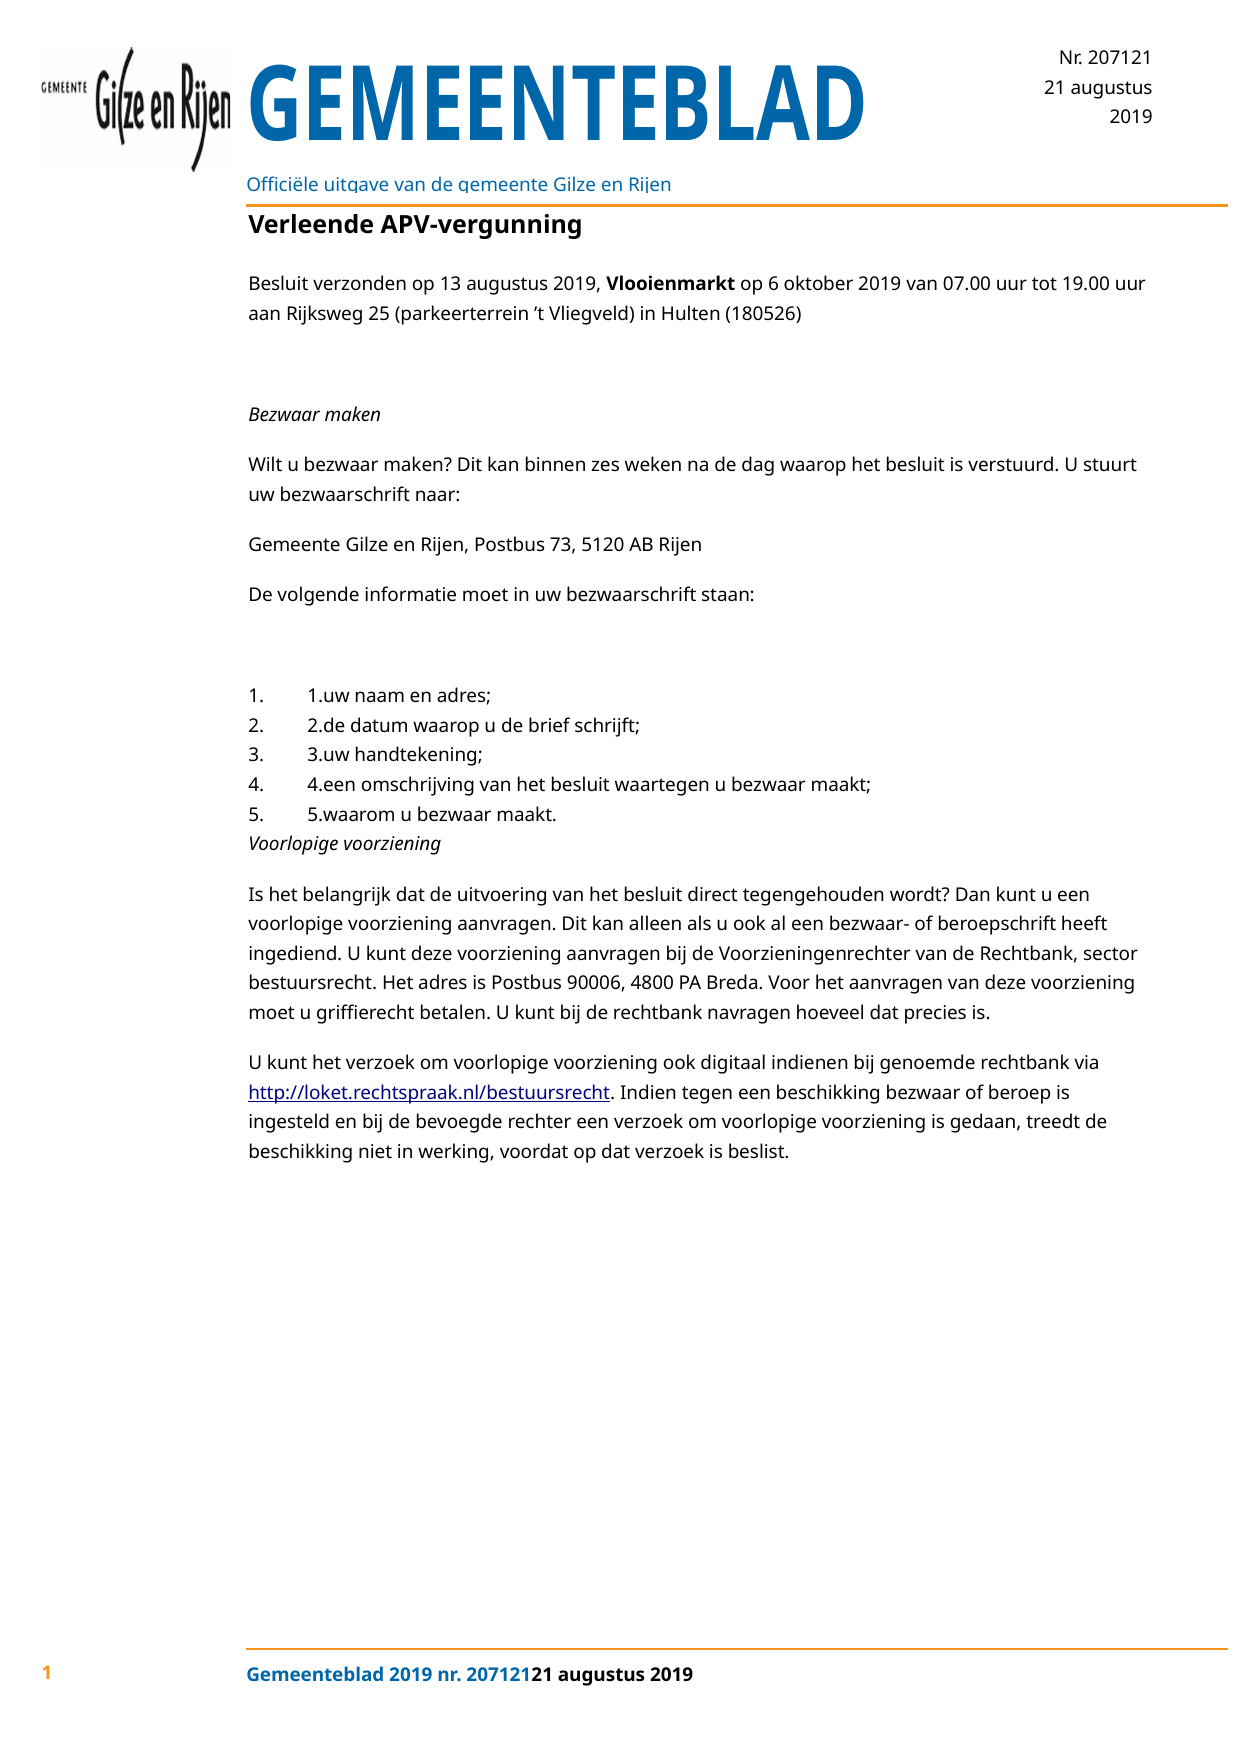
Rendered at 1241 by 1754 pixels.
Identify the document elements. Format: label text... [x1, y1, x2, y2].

text Gemeente Gilze en Rijen, Postbus 73, 5120 AB Rijen [248, 531, 1152, 557]
list 5.waarom u bezwaar maakt. [248, 801, 1152, 826]
text U kunt het verzoek om voorlopige voorziening ook digitaal indienen bij genoemde rechtbank via http://loket.rechtspraak.nl/bestuursrecht. Indien tegen een beschikking bezwaar of beroep is ingesteld en bij de bevoegde rechter een verzoek om voorlopige voorziening is gedaan, treedt de beschikking niet in werking, voordat op dat verzoek is beslist. [248, 1049, 1152, 1164]
text Verleende APV-vergunning [248, 207, 1152, 241]
text Besluit verzonden op 13 augustus 2019, Vlooienmarkt op 6 oktober 2019 van 07.00 uur tot 19.00 uur aan Rijksweg 25 (parkeerterrein ’t Vliegveld) in Hulten (180526) [248, 270, 1152, 326]
text Is het belangrijk dat de uitvoering van het besluit direct tegengehouden wordt? Dan kunt u een voorlopige voorziening aanvragen. Dit kan alleen als u ook al een bezwaar- of beroepschrift heeft ingediend. U kunt deze voorziening aanvragen bij de Voorzieningenrechter van de Rechtbank, sector bestuursrecht. Het adres is Postbus 90006, 4800 PA Breda. Voor het aanvragen van deze voorziening moet u griffierecht betalen. U kunt bij de rechtbank navragen hoeveel dat precies is. [248, 881, 1152, 1025]
list 2.de datum waarop u de brief schrijft; [248, 712, 1152, 738]
text Voorlopige voorziening [248, 830, 1152, 856]
text De volgende informatie moet in uw bezwaarschrift staan: [248, 582, 1152, 607]
list 1.uw naam en adres; [248, 682, 1152, 708]
text Bezwaar maken [248, 401, 1152, 426]
text Wilt u bezwaar maken? Dit kan binnen zes weken na de dag waarop het besluit is verstuurd. U stuurt uw bezwaarschrift naar: [248, 451, 1152, 506]
list 3.uw handtekening; [248, 742, 1152, 767]
picture [41, 47, 231, 172]
list 4.een omschrijving van het besluit waartegen u bezwaar maakt; [248, 771, 1152, 797]
